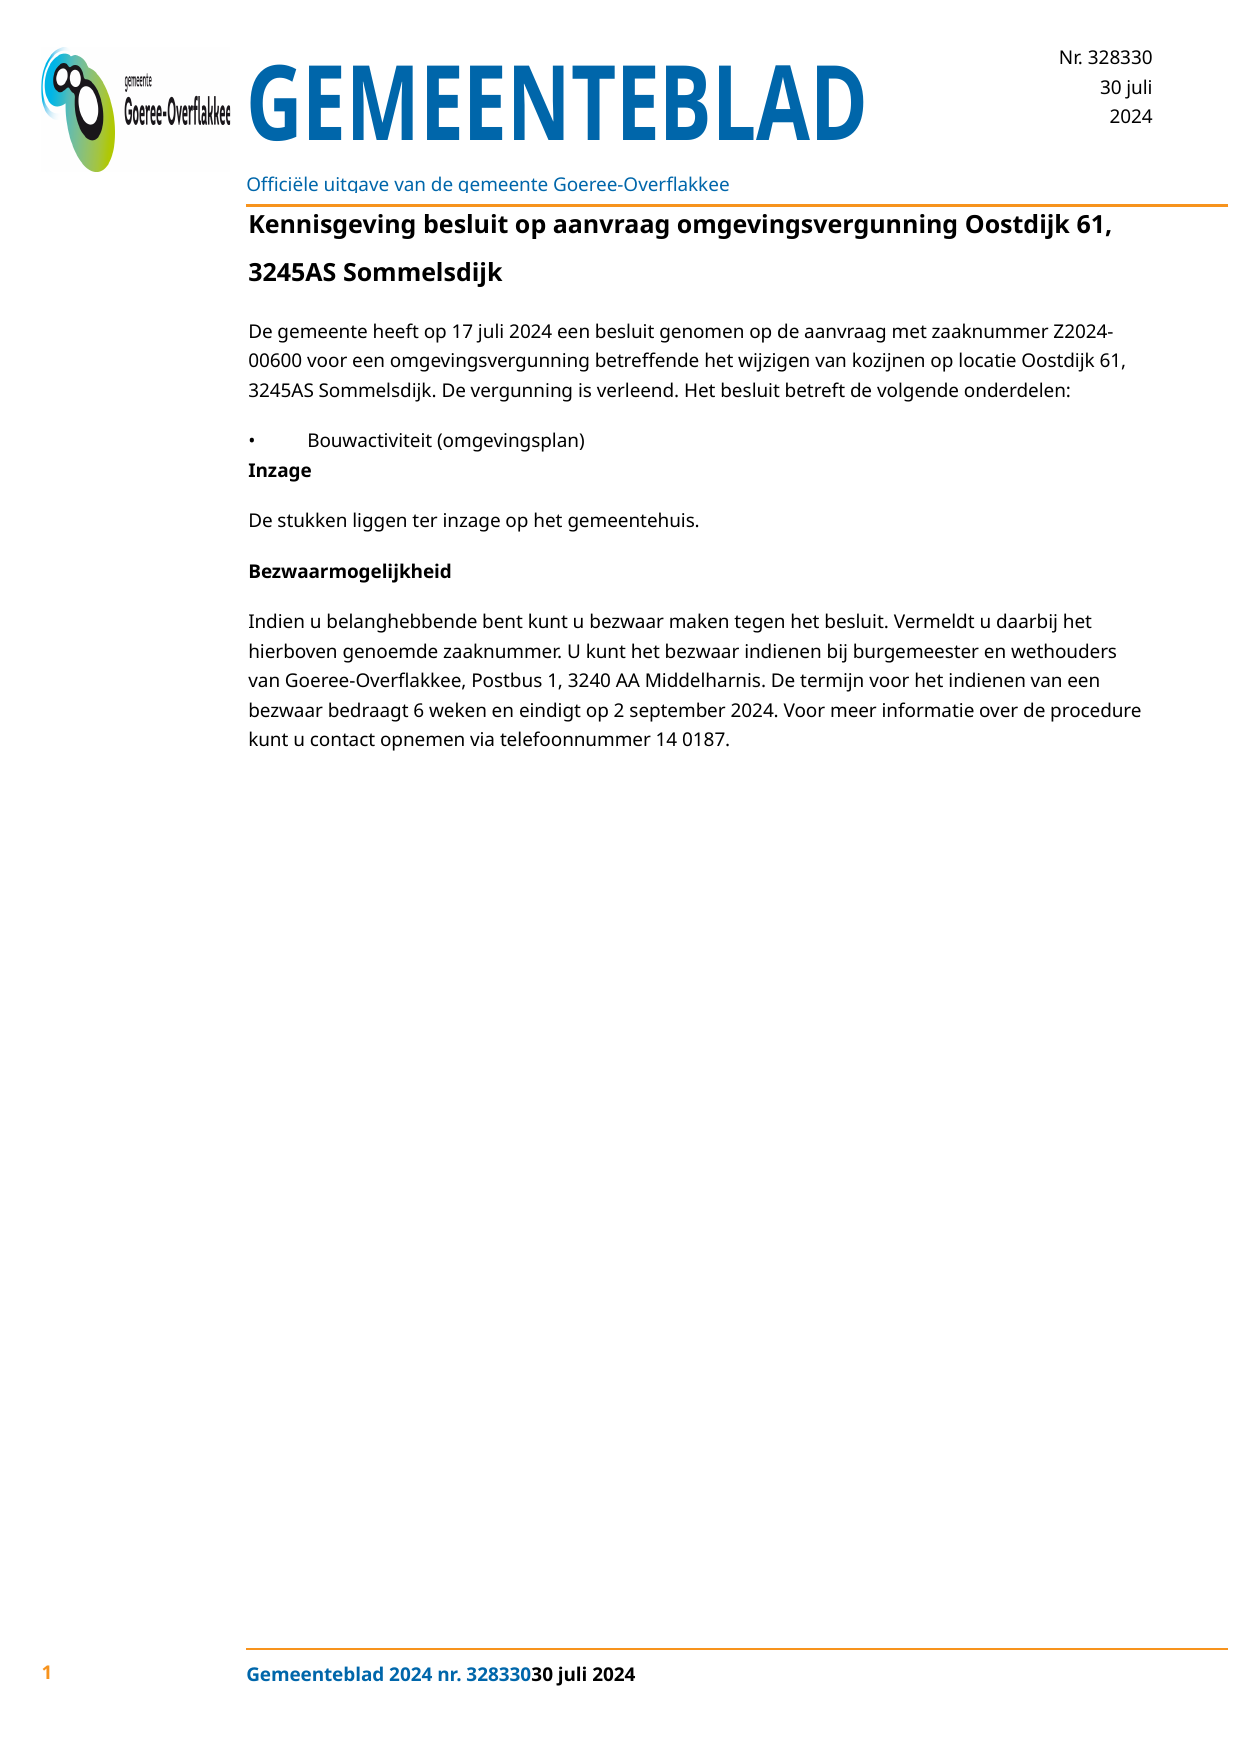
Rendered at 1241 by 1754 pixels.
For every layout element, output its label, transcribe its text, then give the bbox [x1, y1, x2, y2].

text Kennisgeving besluit op aanvraag omgevingsvergunning Oostdijk 61, 3245AS Sommelsdijk [248, 207, 1152, 288]
text Inzage [248, 457, 1152, 483]
picture [41, 47, 231, 172]
list Bouwactiviteit (omgevingsplan) [248, 427, 1152, 453]
text De stukken liggen ter inzage op het gemeentehuis. [248, 507, 1152, 533]
text De gemeente heeft op 17 juli 2024 een besluit genomen op de aanvraag met zaaknummer Z2024-00600 voor een omgevingsvergunning betreffende het wijzigen van kozijnen op locatie Oostdijk 61, 3245AS Sommelsdijk. De vergunning is verleend. Het besluit betreft de volgende onderdelen: [248, 318, 1152, 403]
text Bezwaarmogelijkheid [248, 558, 1152, 584]
text Indien u belanghebbende bent kunt u bezwaar maken tegen het besluit. Vermeldt u daarbij het hierboven genoemde zaaknummer. U kunt het bezwaar indienen bij burgemeester en wethouders van Goeree-Overflakkee, Postbus 1, 3240 AA Middelharnis. De termijn voor het indienen van een bezwaar bedraagt 6 weken en eindigt op 2 september 2024. Voor meer informatie over de procedure kunt u contact opnemen via telefoonnummer 14 0187. [248, 608, 1152, 752]
